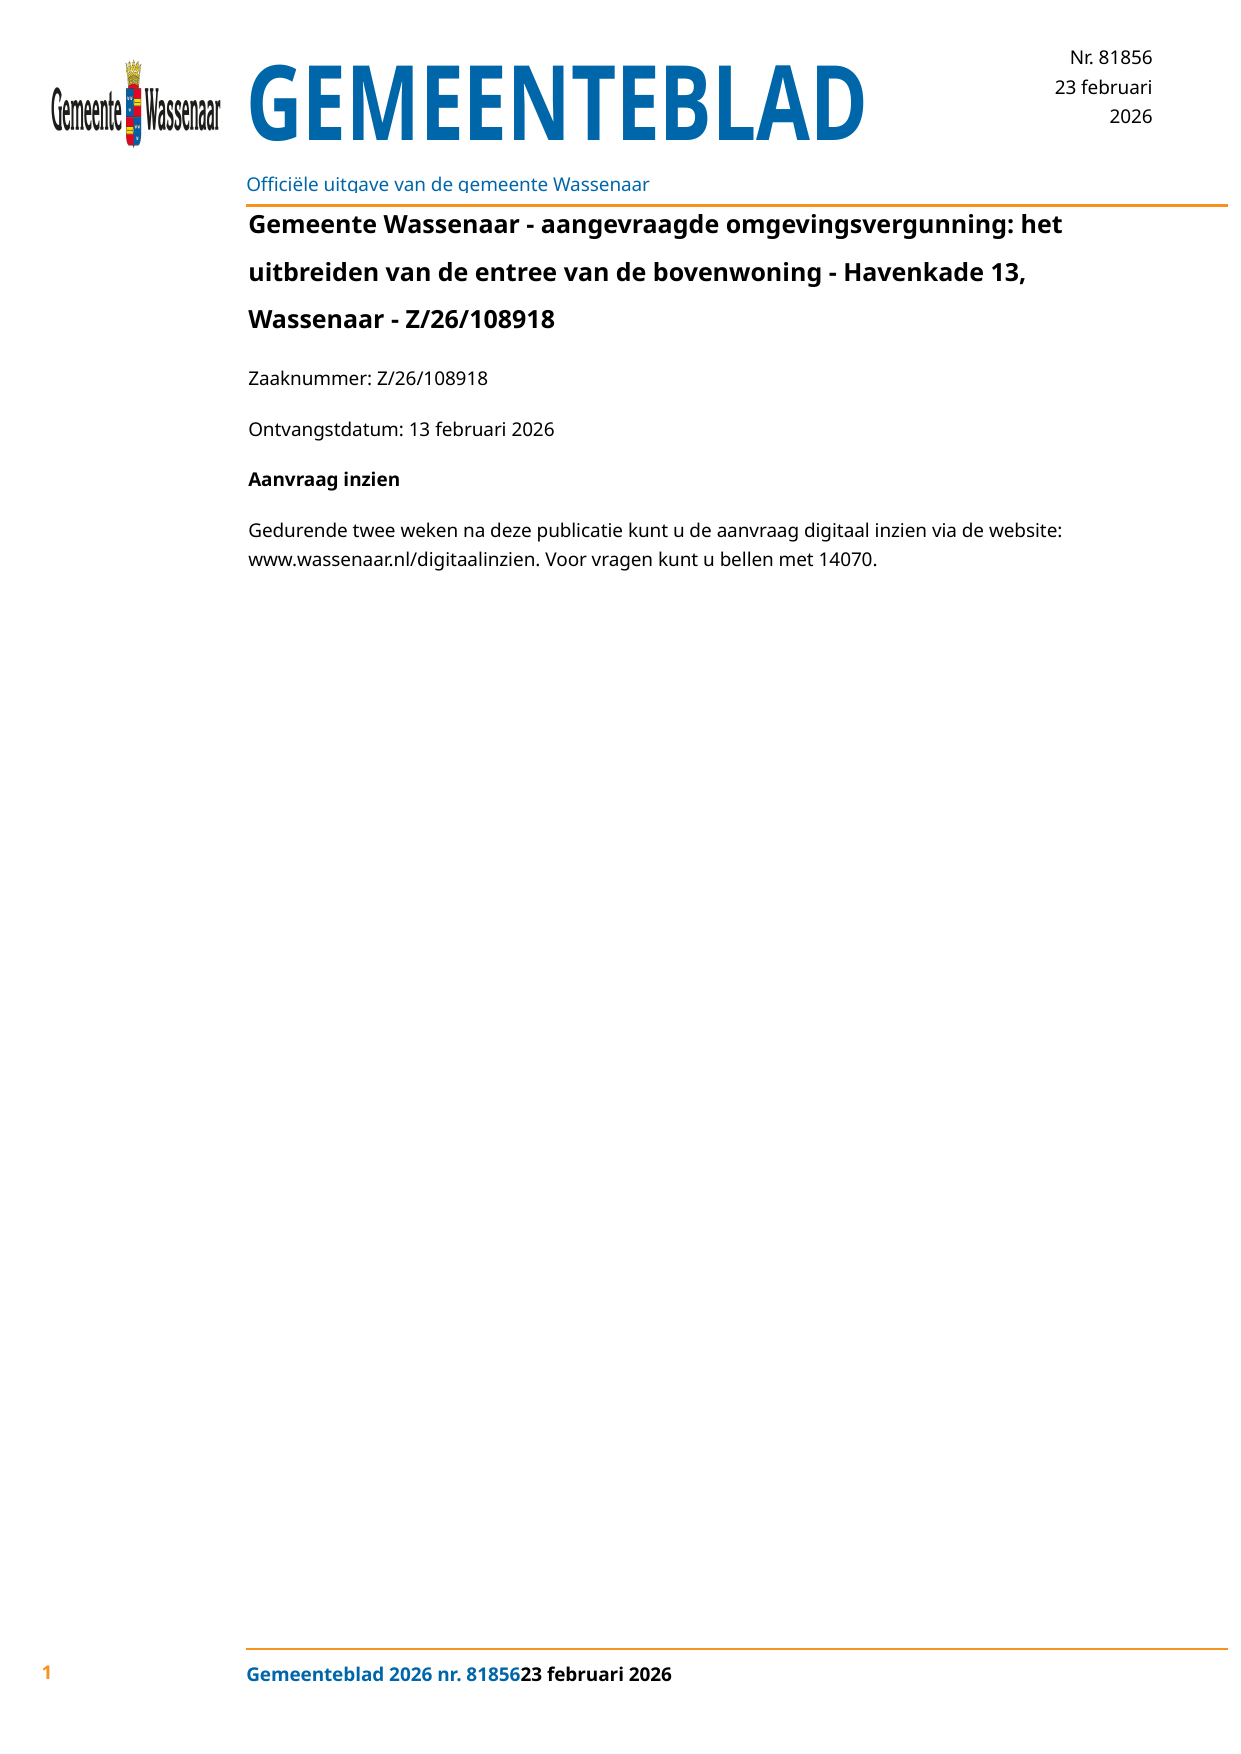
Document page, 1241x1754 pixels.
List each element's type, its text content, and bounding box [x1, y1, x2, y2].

text Gemeente Wassenaar - aangevraagde omgevingsvergunning: het uitbreiden van de entree van de bovenwoning - Havenkade 13, Wassenaar - Z/26/108918 [248, 207, 1152, 336]
picture [41, 47, 231, 172]
text Gedurende twee weken na deze publicatie kunt u de aanvraag digitaal inzien via de website: www.wassenaar.nl/digitaalinzien. Voor vragen kunt u bellen met 14070. [248, 517, 1152, 572]
text Zaaknummer: Z/26/108918 [248, 366, 1152, 391]
text Aanvraag inzien [248, 466, 1152, 492]
text Ontvangstdatum: 13 februari 2026 [248, 416, 1152, 442]
